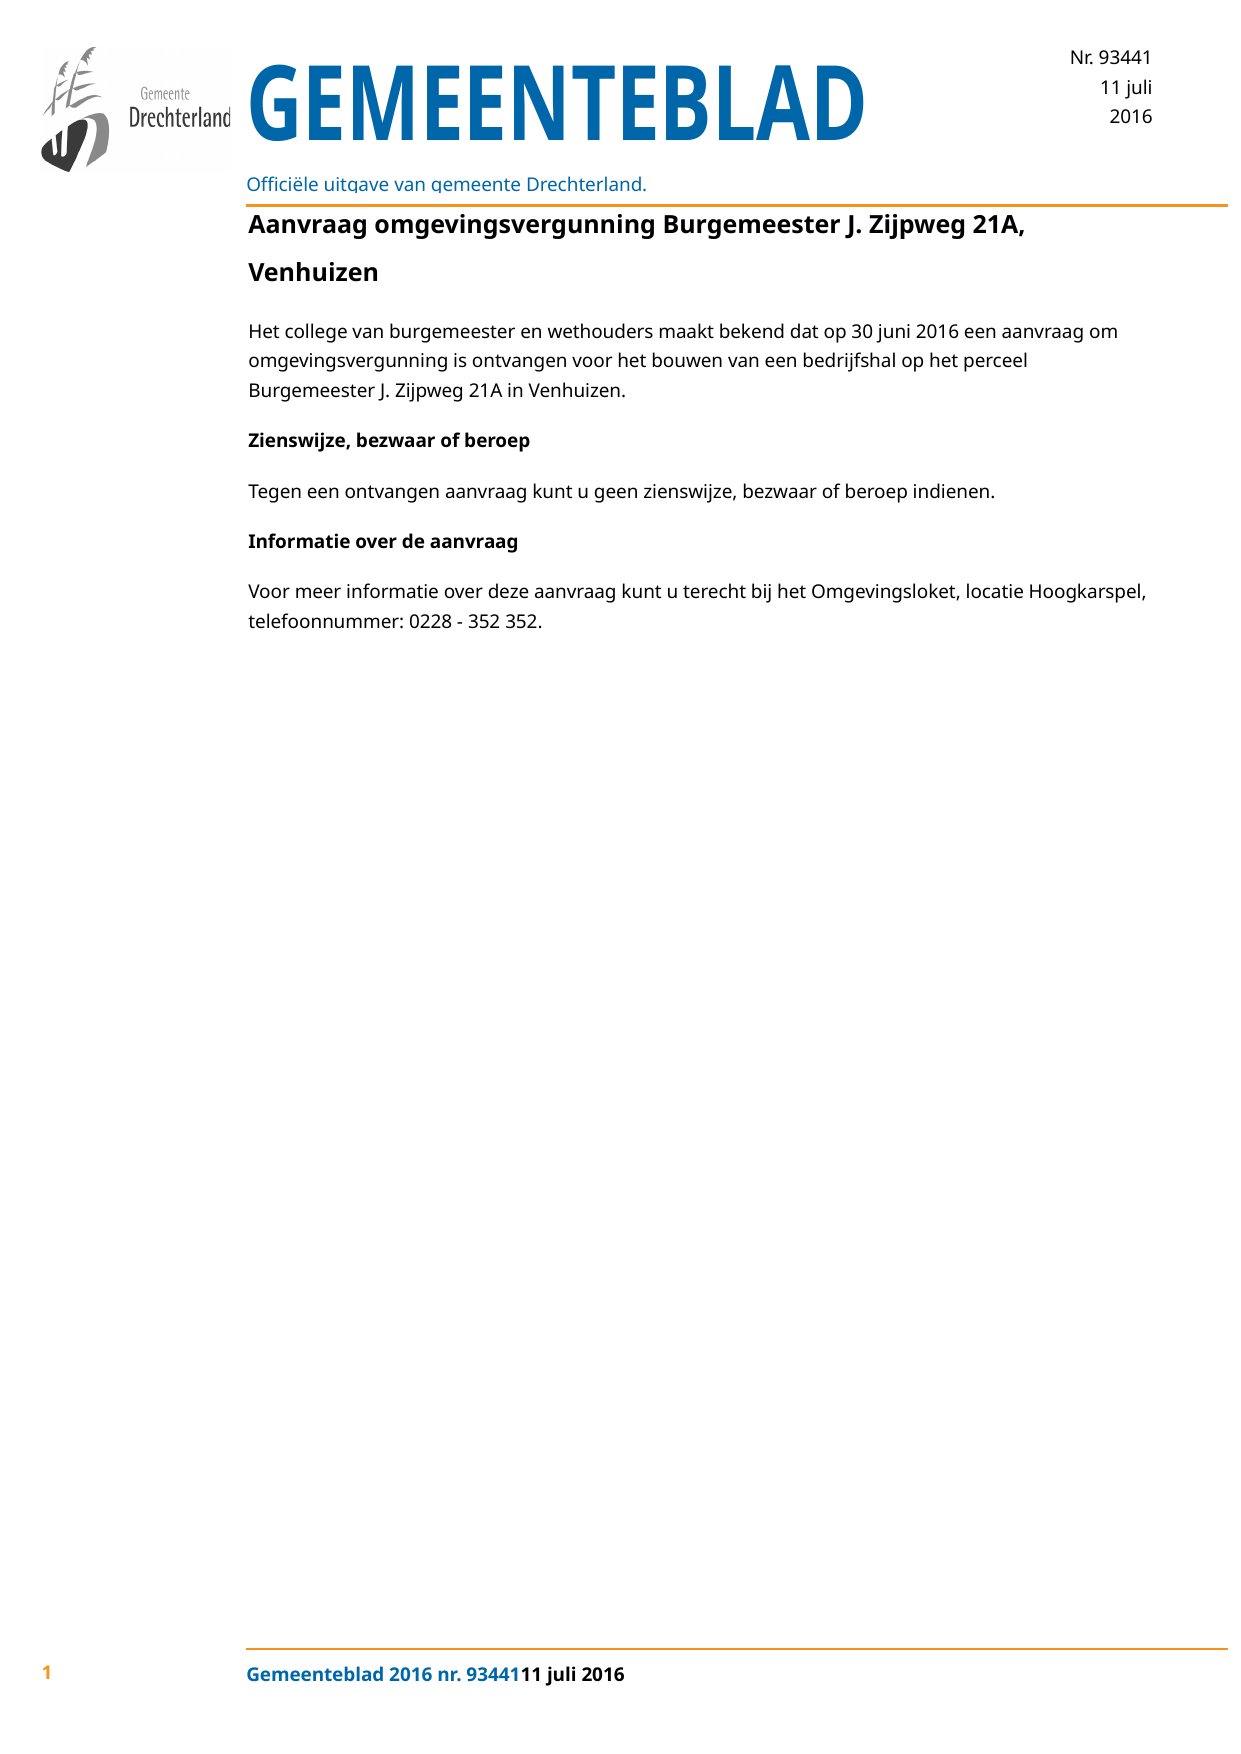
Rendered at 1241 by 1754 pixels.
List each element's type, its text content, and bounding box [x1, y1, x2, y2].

text Informatie over de aanvraag [248, 528, 1152, 554]
text Aanvraag omgevingsvergunning Burgemeester J. Zijpweg 21A, Venhuizen [248, 207, 1152, 288]
text Het college van burgemeester en wethouders maakt bekend dat op 30 juni 2016 een aanvraag om omgevingsvergunning is ontvangen voor het bouwen van een bedrijfshal op het perceel Burgemeester J. Zijpweg 21A in Venhuizen. [248, 318, 1152, 403]
text Zienswijze, bezwaar of beroep [248, 427, 1152, 453]
text Voor meer informatie over deze aanvraag kunt u terecht bij het Omgevingsloket, locatie Hoogkarspel, telefoonnummer: 0228 - 352 352. [248, 579, 1152, 634]
picture [41, 47, 231, 172]
text Tegen een ontvangen aanvraag kunt u geen zienswijze, bezwaar of beroep indienen. [248, 478, 1152, 504]
